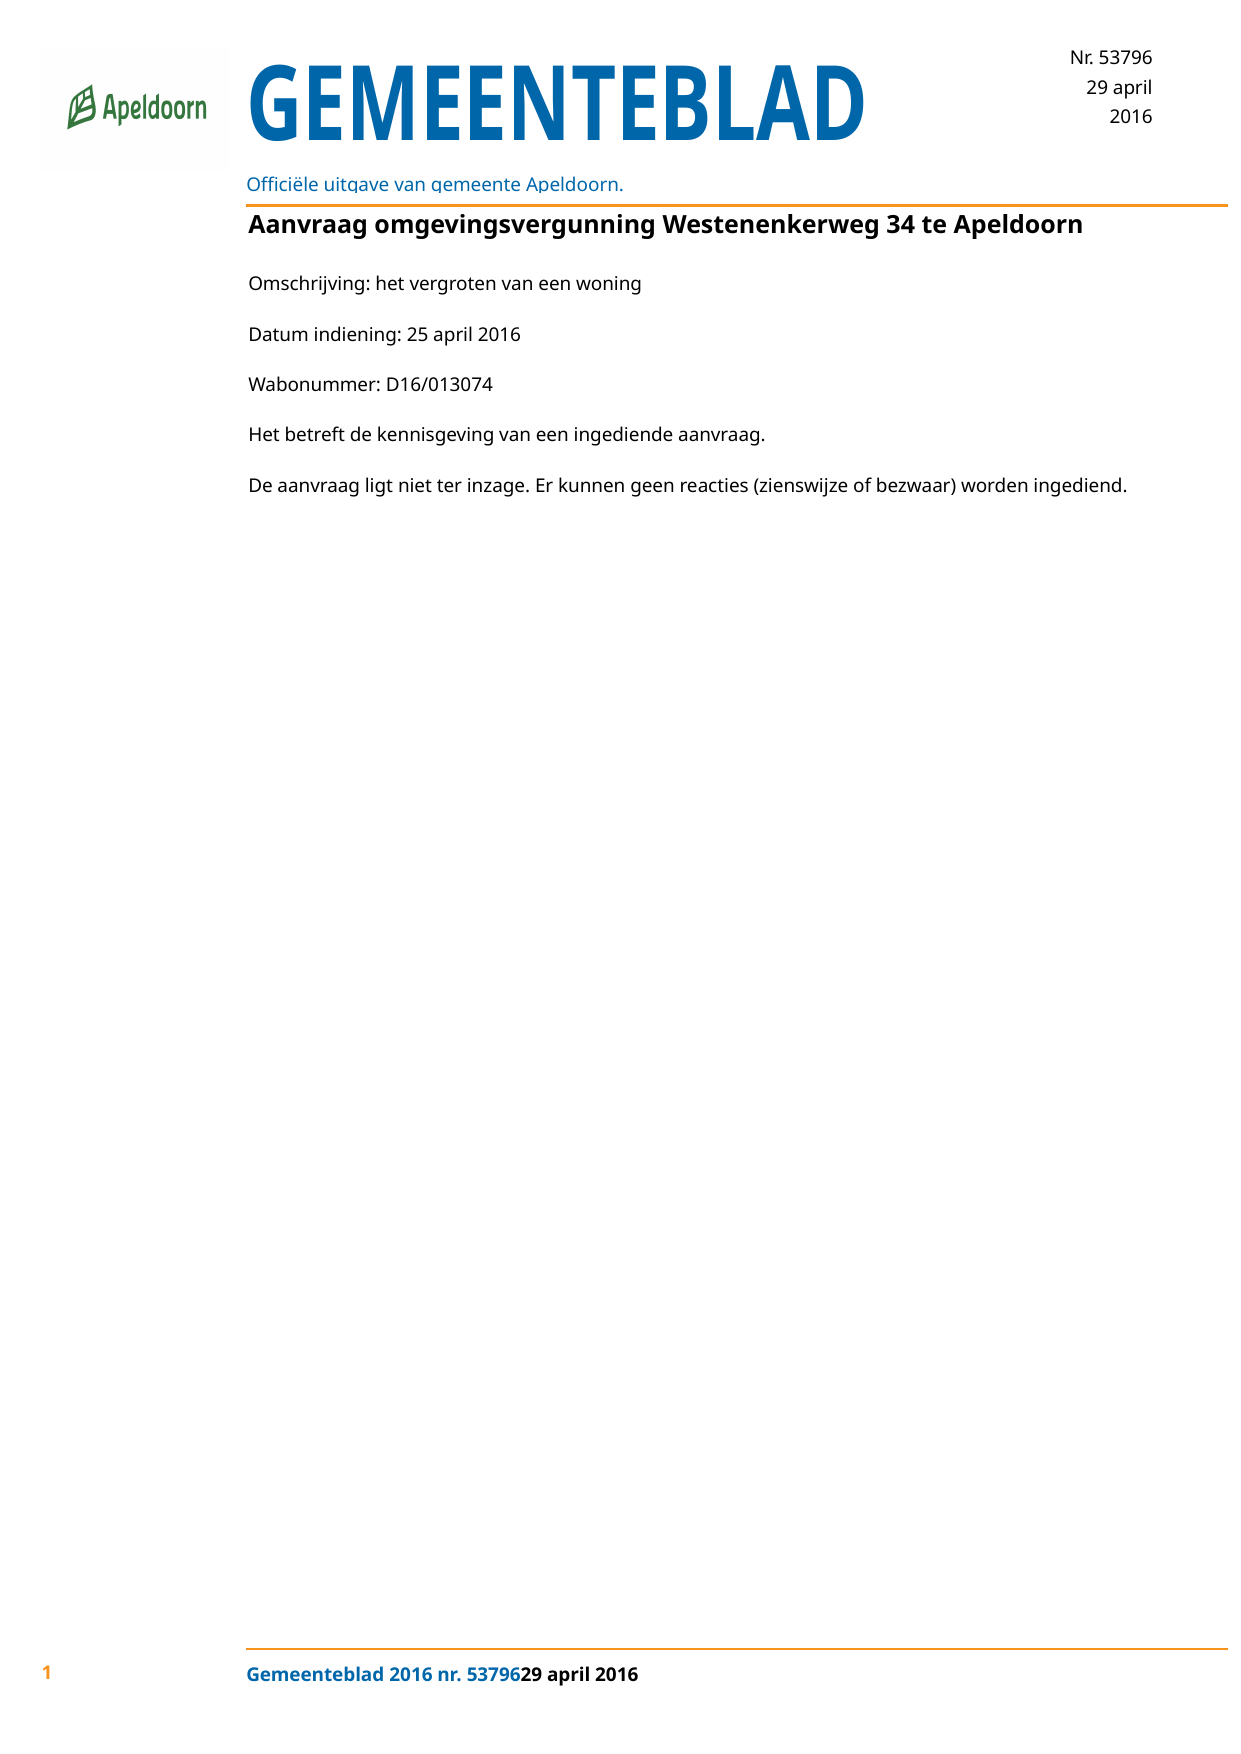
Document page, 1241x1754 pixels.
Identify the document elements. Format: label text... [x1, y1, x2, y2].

text Omschrijving: het vergroten van een woning [248, 270, 1152, 296]
text De aanvraag ligt niet ter inzage. Er kunnen geen reacties (zienswijze of bezwaar) worden ingediend. [248, 472, 1152, 498]
text Aanvraag omgevingsvergunning Westenenkerweg 34 te Apeldoorn [248, 207, 1152, 241]
text Datum indiening: 25 april 2016 [248, 321, 1152, 346]
picture [41, 47, 231, 172]
text Wabonummer: D16/013074 [248, 371, 1152, 397]
text Het betreft de kennisgeving van een ingediende aanvraag. [248, 422, 1152, 447]
